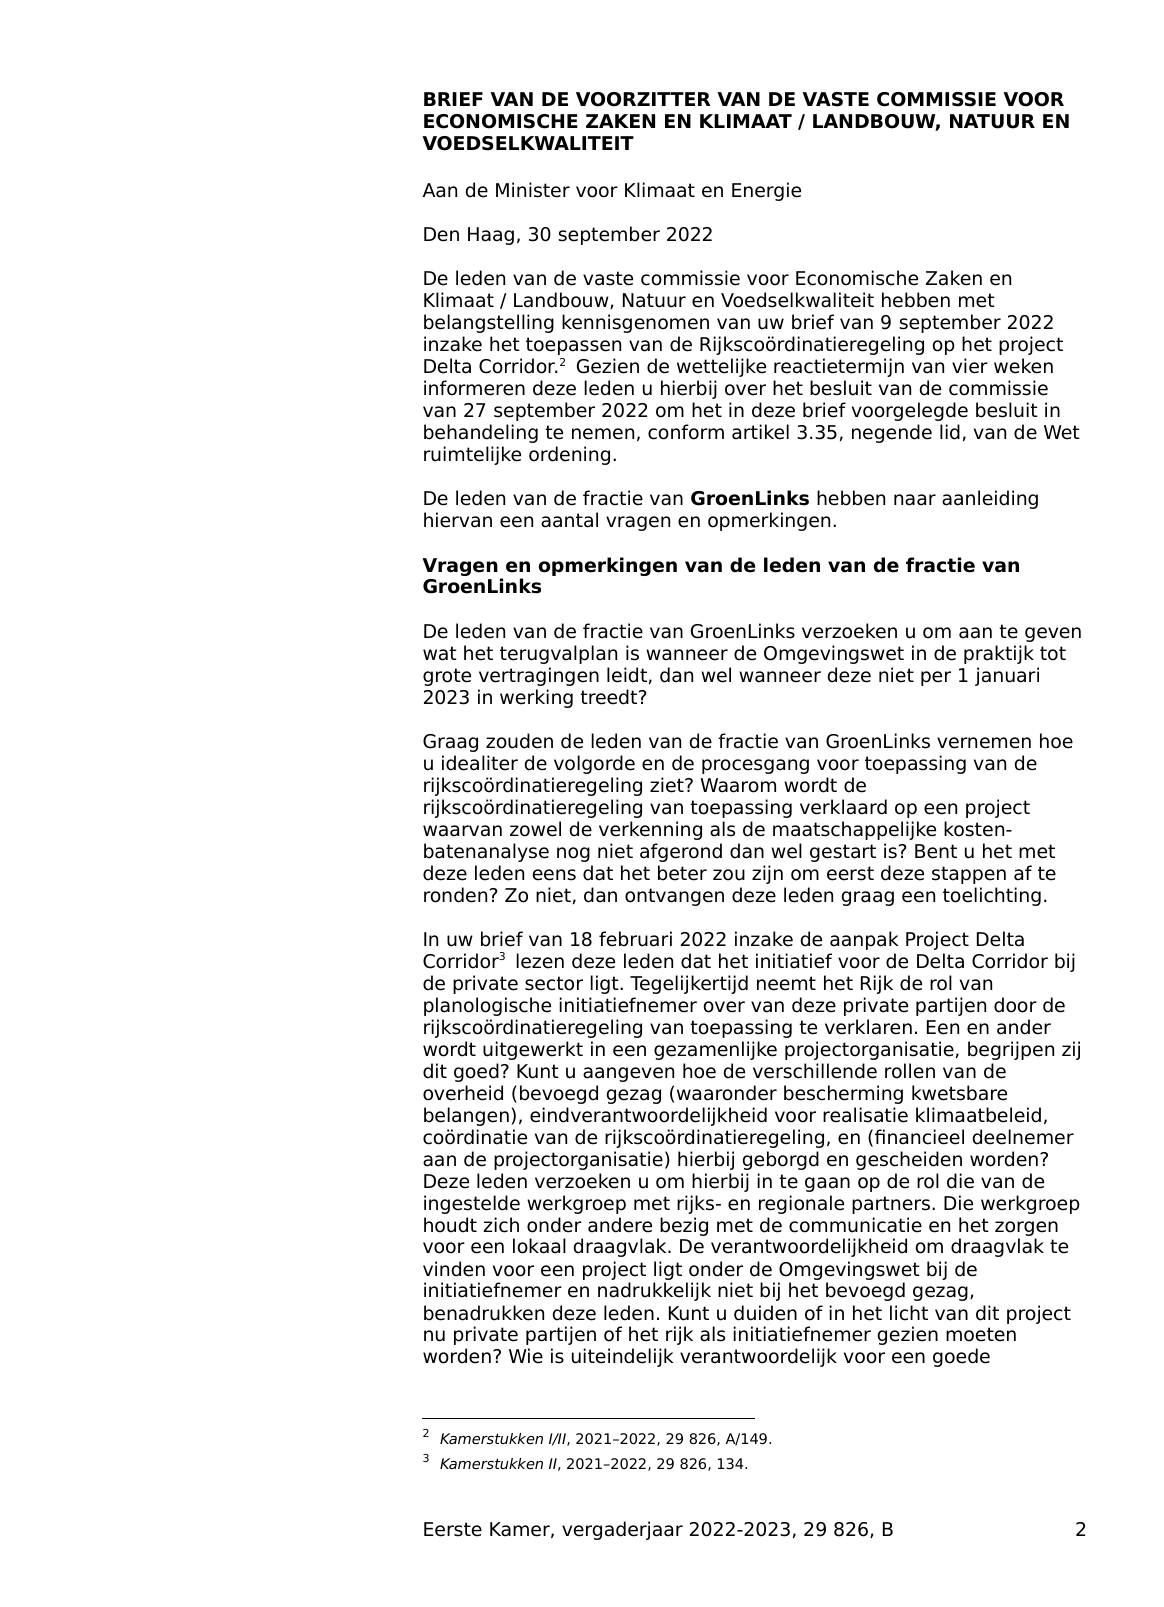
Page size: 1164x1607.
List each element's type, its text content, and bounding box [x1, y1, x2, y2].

text De leden van de vaste commissie voor Economische Zaken en Klimaat / Landbouw, Natuur en Voedselkwaliteit hebben met belangstelling kennisgenomen van uw brief van 9 september 2022 inzake het toepassen van de Rijkscoördinatieregeling op het project Delta Corridor. Gezien de wettelijke reactietermijn van vier weken informeren deze leden u hierbij over het besluit van de commissie van 27 september 2022 om het in deze brief voorgelegde besluit in behandeling te nemen, conform artikel 3.35, negende lid, van de Wet ruimtelijke ordening. [422, 268, 1087, 466]
text Den Haag, 30 september 2022 [422, 224, 1087, 246]
subtitle Vragen en opmerkingen van de leden van de fractie van GroenLinks [422, 554, 1087, 598]
text Aan de Minister voor Klimaat en Energie [422, 180, 1087, 202]
text De leden van de fractie van GroenLinks verzoeken u om aan te geven wat het terugvalplan is wanneer de Omgevingswet in de praktijk tot grote vertragingen leidt, dan wel wanneer deze niet per 1 januari 2023 in werking treedt? [422, 621, 1087, 708]
subtitle BRIEF VAN DE VOORZITTER VAN DE VASTE COMMISSIE VOOR ECONOMISCHE ZAKEN EN KLIMAAT / LANDBOUW, NATUUR EN VOEDSELKWALITEIT [422, 89, 1087, 155]
text Graag zouden de leden van de fractie van GroenLinks vernemen hoe u idealiter de volgorde en de procesgang voor toepassing van de rijkscoördinatieregeling ziet? Waarom wordt de rijkscoördinatieregeling van toepassing verklaard op een project waarvan zowel de verkenning als de maatschappelijke kosten- batenanalyse nog niet afgerond dan wel gestart is? Bent u het met deze leden eens dat het beter zou zijn om eerst deze stappen af te ronden? Zo niet, dan ontvangen deze leden graag een toelichting. [422, 731, 1087, 907]
text In uw brief van 18 februari 2022 inzake de aanpak Project Delta Corridor lezen deze leden dat het initiatief voor de Delta Corridor bij de private sector ligt. Tegelijkertijd neemt het Rijk de rol van planologische initiatiefnemer over van deze private partijen door de rijkscoördinatieregeling van toepassing te verklaren. Een en ander wordt uitgewerkt in een gezamenlijke projectorganisatie, begrijpen zij dit goed? Kunt u aangeven hoe de verschillende rollen van de overheid (bevoegd gezag (waaronder bescherming kwetsbare belangen), eindverantwoordelijkheid voor realisatie klimaatbeleid, coördinatie van de rijkscoördinatieregeling, en (financieel deelnemer aan de projectorganisatie) hierbij geborgd en gescheiden worden? Deze leden verzoeken u om hierbij in te gaan op de rol die van de ingestelde werkgroep met rijks- en regionale partners. Die werkgroep houdt zich onder andere bezig met de communicatie en het zorgen voor een lokaal draagvlak. De verantwoordelijkheid om draagvlak te vinden voor een project ligt onder de Omgevingswet bij de initiatiefnemer en nadrukkelijk niet bij het bevoegd gezag, benadrukken deze leden. Kunt u duiden of in het licht van dit project nu private partijen of het rijk als initiatiefnemer gezien moeten worden? Wie is uiteindelijk verantwoordelijk voor een goede [422, 929, 1087, 1368]
text Kamerstukken II, 2021–2022, 29 826, 134. [422, 1452, 1087, 1474]
text De leden van de fractie van GroenLinks hebben naar aanleiding hiervan een aantal vragen en opmerkingen. [422, 488, 1087, 532]
text Kamerstukken I/II, 2021–2022, 29 826, A/149. [422, 1427, 1087, 1449]
